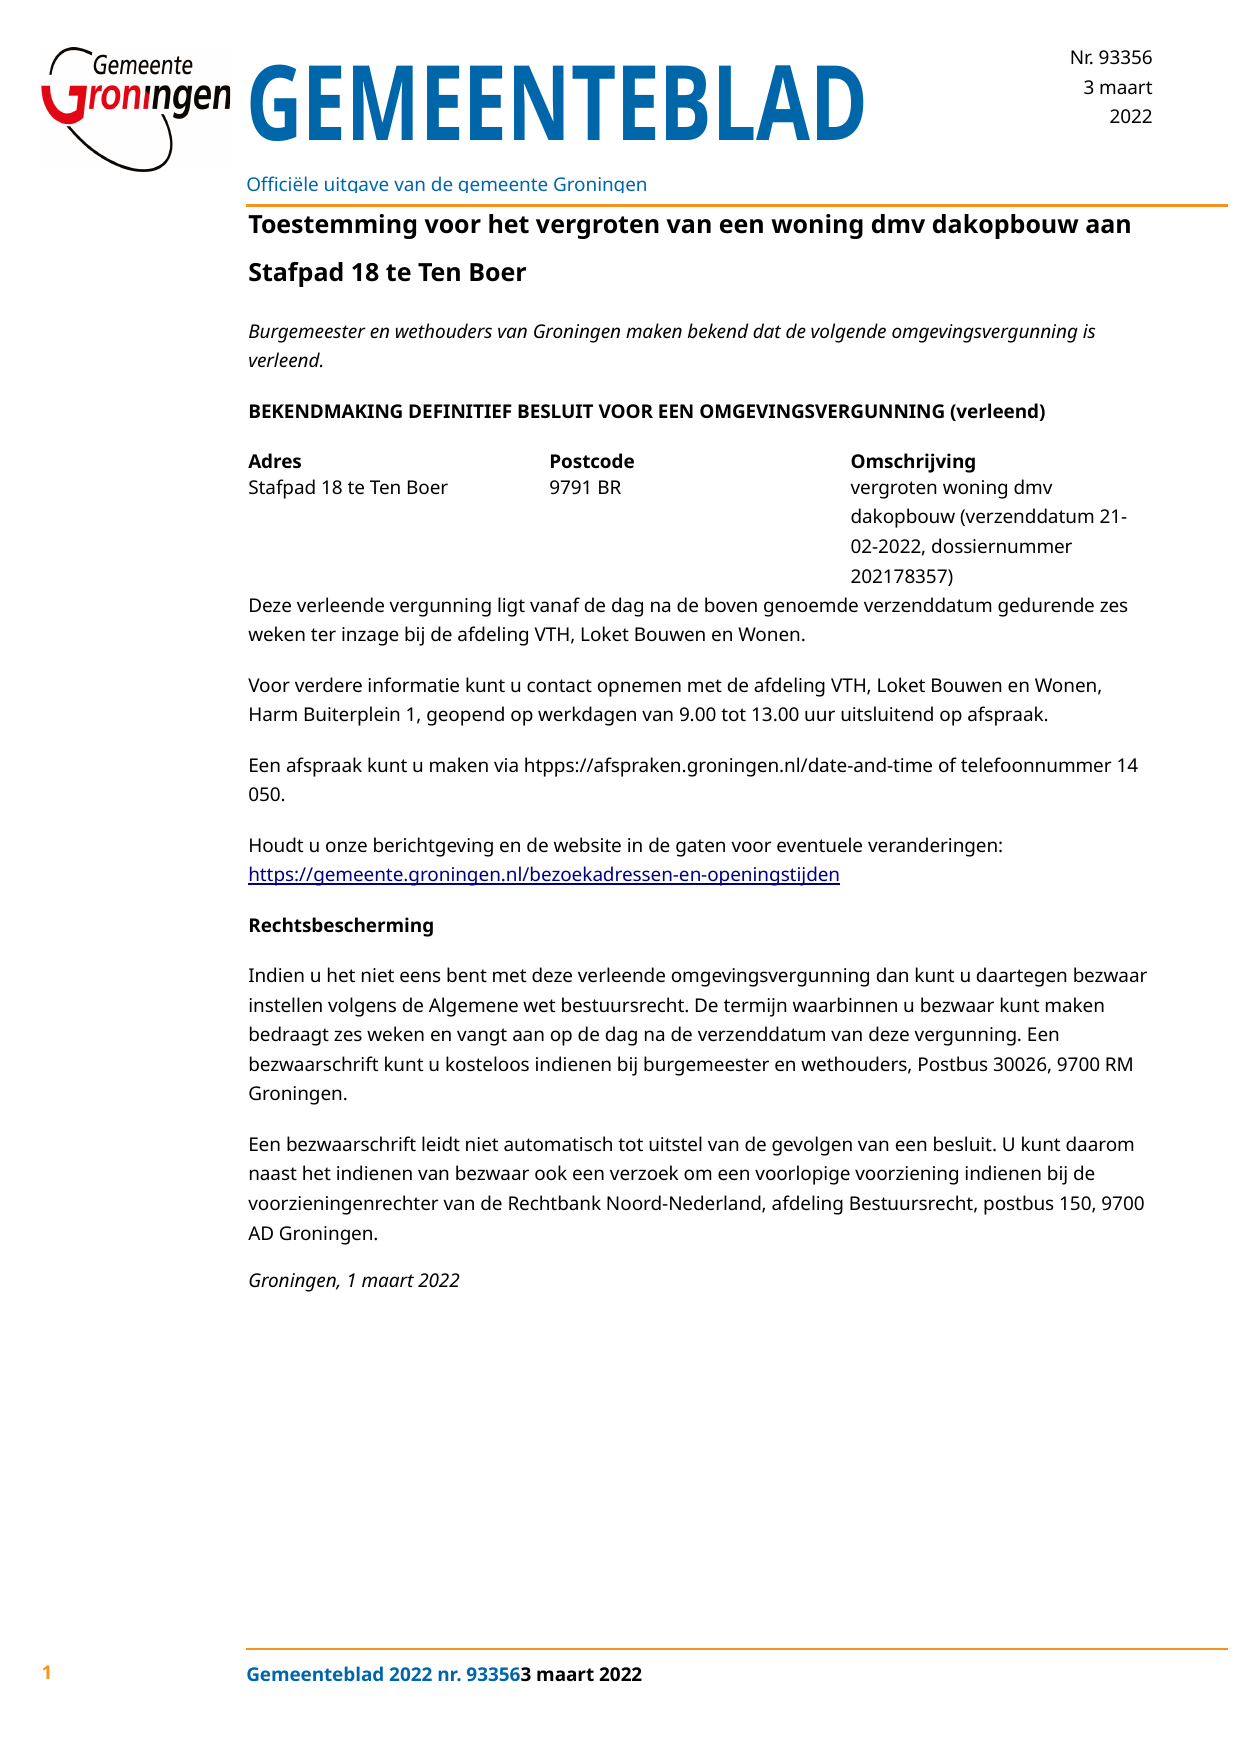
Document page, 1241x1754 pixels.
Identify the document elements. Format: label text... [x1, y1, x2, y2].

table_header Adres [248, 449, 549, 474]
picture [41, 47, 231, 172]
table_header Postcode [549, 449, 850, 474]
text Groningen, 1 maart 2022 [248, 1268, 1152, 1293]
table_cell Stafpad 18 te Ten Boer [248, 474, 549, 589]
table_cell vergroten woning dmv dakopbouw (verzenddatum 21-02-2022, dossiernummer 202178357) [850, 474, 1152, 589]
text Een afspraak kunt u maken via htpps://afspraken.groningen.nl/date-and-time of telefoonnummer 14 050. [248, 752, 1152, 807]
text Voor verdere informatie kunt u contact opnemen met de afdeling VTH, Loket Bouwen en Wonen, Harm Buiterplein 1, geopend op werkdagen van 9.00 tot 13.00 uur uitsluitend op afspraak. [248, 672, 1152, 727]
text Indien u het niet eens bent met deze verleende omgevingsvergunning dan kunt u daartegen bezwaar instellen volgens de Algemene wet bestuursrecht. De termijn waarbinnen u bezwaar kunt maken bedraagt zes weken en vangt aan op de dag na de verzenddatum van deze vergunning. Een bezwaarschrift kunt u kosteloos indienen bij burgemeester en wethouders, Postbus 30026, 9700 RM Groningen. [248, 962, 1152, 1106]
text BEKENDMAKING DEFINITIEF BESLUIT VOOR EEN OMGEVINGSVERGUNNING (verleend) [248, 398, 1152, 424]
text Toestemming voor het vergroten van een woning dmv dakopbouw aan Stafpad 18 te Ten Boer [248, 207, 1152, 288]
text Deze verleende vergunning ligt vanaf de dag na de boven genoemde verzenddatum gedurende zes weken ter inzage bij de afdeling VTH, Loket Bouwen en Wonen. [248, 592, 1152, 647]
table_header Omschrijving [850, 449, 1152, 474]
text Houdt u onze berichtgeving en de website in de gaten voor eventuele veranderingen: https://gemeente.groningen.nl/bezoekadressen-en-openingstijden [248, 832, 1152, 887]
text Rechtsbescherming [248, 912, 1152, 938]
text Burgemeester en wethouders van Groningen maken bekend dat de volgende omgevingsvergunning is verleend. [248, 318, 1152, 373]
table_cell 9791 BR [549, 474, 850, 589]
text Een bezwaarschrift leidt niet automatisch tot uitstel van de gevolgen van een besluit. U kunt daarom naast het indienen van bezwaar ook een verzoek om een voorlopige voorziening indienen bij de voorzieningenrechter van de Rechtbank Noord-Nederland, afdeling Bestuursrecht, postbus 150, 9700 AD Groningen. [248, 1131, 1152, 1246]
